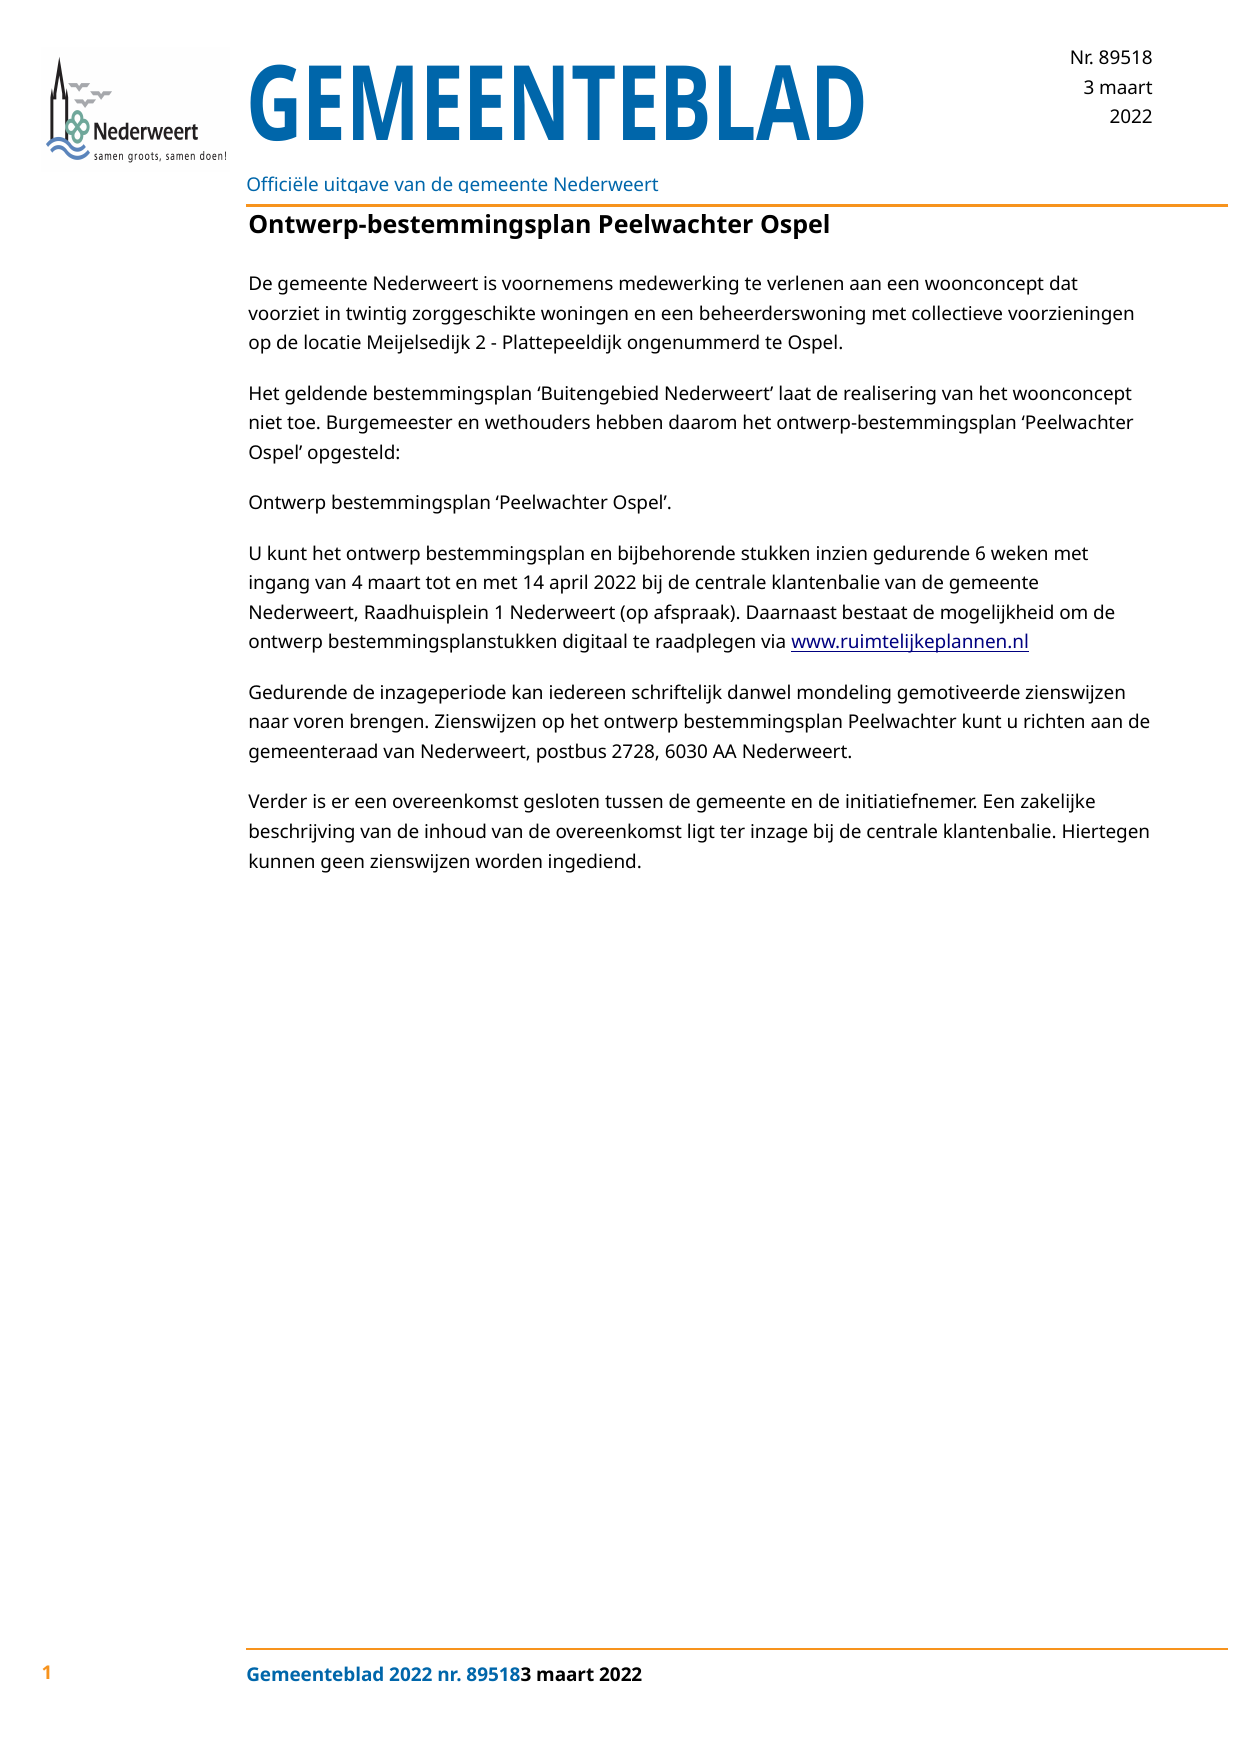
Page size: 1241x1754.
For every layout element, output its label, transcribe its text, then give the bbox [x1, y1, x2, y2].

text Gedurende de inzageperiode kan iedereen schriftelijk danwel mondeling gemotiveerde zienswijzen naar voren brengen. Zienswijzen op het ontwerp bestemmingsplan Peelwachter kunt u richten aan de gemeenteraad van Nederweert, postbus 2728, 6030 AA Nederweert. [248, 679, 1152, 764]
text Verder is er een overeenkomst gesloten tussen de gemeente en de initiatiefnemer. Een zakelijke beschrijving van de inhoud van de overeenkomst ligt ter inzage bij de centrale klantenbalie. Hiertegen kunnen geen zienswijzen worden ingediend. [248, 789, 1152, 873]
text Ontwerp-bestemmingsplan Peelwachter Ospel [248, 207, 1152, 241]
text De gemeente Nederweert is voornemens medewerking te verlenen aan een woonconcept dat voorziet in twintig zorggeschikte woningen en een beheerderswoning met collectieve voorzieningen op de locatie Meijelsedijk 2 - Plattepeeldijk ongenummerd te Ospel. [248, 270, 1152, 355]
text Ontwerp bestemmingsplan ‘Peelwachter Ospel’. [248, 489, 1152, 515]
picture [41, 47, 231, 172]
text U kunt het ontwerp bestemmingsplan en bijbehorende stukken inzien gedurende 6 weken met ingang van 4 maart tot en met 14 april 2022 bij de centrale klantenbalie van de gemeente Nederweert, Raadhuisplein 1 Nederweert (op afspraak). Daarnaast bestaat de mogelijkheid om de ontwerp bestemmingsplanstukken digitaal te raadplegen via www.ruimtelijkeplannen.nl [248, 540, 1152, 654]
text Het geldende bestemmingsplan ‘Buitengebied Nederweert’ laat de realisering van het woonconcept niet toe. Burgemeester en wethouders hebben daarom het ontwerp-bestemmingsplan ‘Peelwachter Ospel’ opgesteld: [248, 380, 1152, 465]
